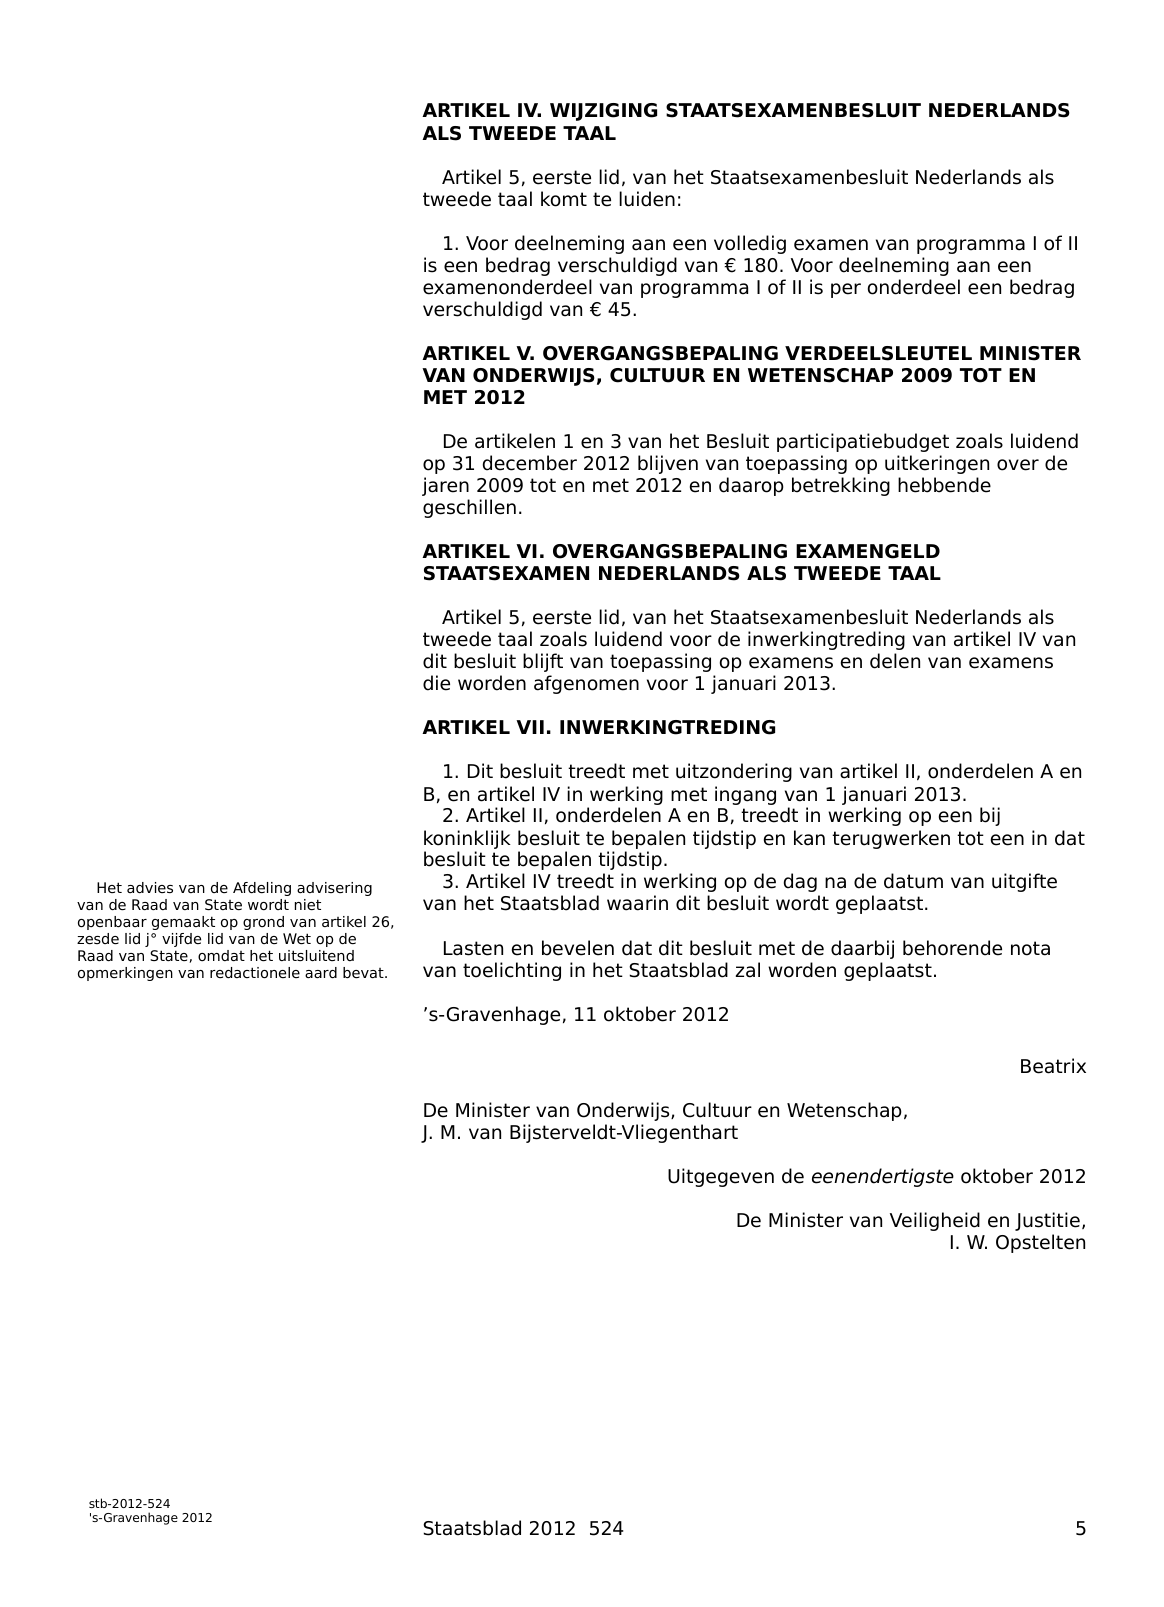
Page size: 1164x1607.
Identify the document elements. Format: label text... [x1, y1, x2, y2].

text Lasten en bevelen dat dit besluit met de daarbij behorende nota van toelichting in het Staatsblad zal worden geplaatst. [422, 937, 1087, 981]
text Artikel 5, eerste lid, van het Staatsexamenbesluit Nederlands als tweede taal komt te luiden: [422, 167, 1087, 211]
subtitle ARTIKEL VII. INWERKINGTREDING [422, 717, 1087, 739]
text Artikel 5, eerste lid, van het Staatsexamenbesluit Nederlands als tweede taal zoals luidend voor de inwerkingtreding van artikel IV van dit besluit blijft van toepassing op examens en delen van examens die worden afgenomen voor 1 januari 2013. [422, 607, 1087, 695]
text De Minister van Onderwijs, Cultuur en Wetenschap, J. M. van Bijsterveldt-Vliegenthart [422, 1100, 1087, 1144]
subtitle ARTIKEL VI. OVERGANGSBEPALING EXAMENGELD STAATSEXAMEN NEDERLANDS ALS TWEEDE TAAL [422, 541, 1087, 585]
text Beatrix [422, 1056, 1087, 1078]
text De artikelen 1 en 3 van het Besluit participatiebudget zoals luidend op 31 december 2012 blijven van toepassing op uitkeringen over de jaren 2009 tot en met 2012 en daarop betrekking hebbende geschillen. [422, 431, 1087, 519]
text 2. Artikel II, onderdelen A en B, treedt in werking op een bij koninklijk besluit te bepalen tijdstip en kan terugwerken tot een in dat besluit te bepalen tijdstip. [422, 805, 1087, 871]
text Uitgegeven de eenendertigste oktober 2012 [422, 1166, 1087, 1188]
text Het advies van de Afdeling advisering van de Raad van State wordt niet openbaar gemaakt op grond van artikel 26, zesde lid j° vijfde lid van de Wet op de Raad van State, omdat het uitsluitend opmerkingen van redactionele aard bevat. [77, 879, 396, 981]
text ’s-Gravenhage, 11 oktober 2012 [422, 1004, 1087, 1026]
subtitle ARTIKEL IV. WIJZIGING STAATSEXAMENBESLUIT NEDERLANDS ALS TWEEDE TAAL [422, 100, 1087, 144]
text stb-2012-524 [88, 1497, 323, 1511]
text De Minister van Veiligheid en Justitie, I. W. Opstelten [422, 1210, 1087, 1254]
text 1. Dit besluit treedt met uitzondering van artikel II, onderdelen A en B, en artikel IV in werking met ingang van 1 januari 2013. [422, 761, 1087, 805]
text 1. Voor deelneming aan een volledig examen van programma I of II is een bedrag verschuldigd van € 180. Voor deelneming aan een examenonderdeel van programma I of II is per onderdeel een bedrag verschuldigd van € 45. [422, 233, 1087, 321]
text 3. Artikel IV treedt in werking op de dag na de datum van uitgifte van het Staatsblad waarin dit besluit wordt geplaatst. [422, 871, 1087, 915]
text 's-Gravenhage 2012 [88, 1511, 323, 1525]
subtitle ARTIKEL V. OVERGANGSBEPALING VERDEELSLEUTEL MINISTER VAN ONDERWIJS, CULTUUR EN WETENSCHAP 2009 TOT EN MET 2012 [422, 343, 1087, 409]
